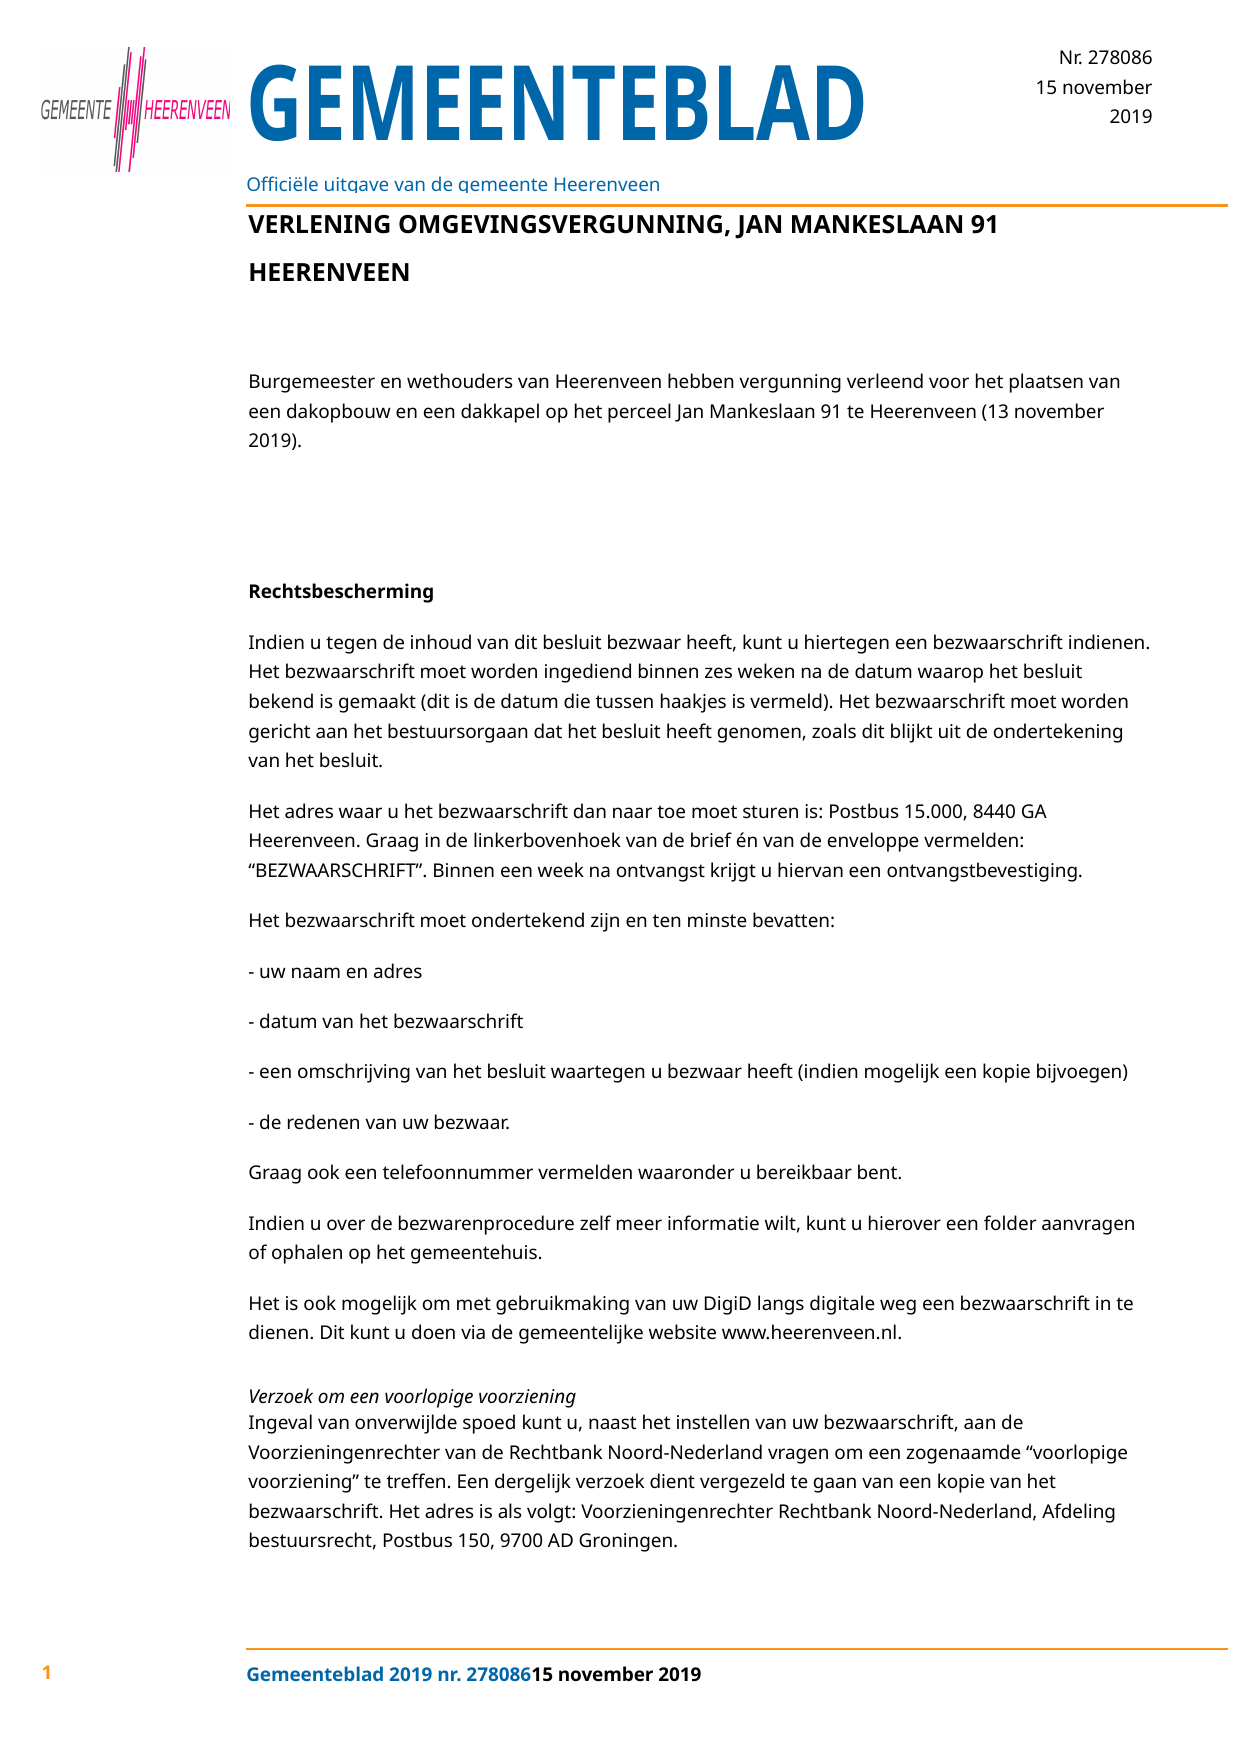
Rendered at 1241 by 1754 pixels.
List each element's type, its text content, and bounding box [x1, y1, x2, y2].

text Rechtsbescherming [248, 579, 1152, 604]
text Indien u over de bezwarenprocedure zelf meer informatie wilt, kunt u hierover een folder aanvragen of ophalen op het gemeentehuis. [248, 1210, 1152, 1265]
text Het is ook mogelijk om met gebruikmaking van uw DigiD langs digitale weg een bezwaarschrift in te dienen. Dit kunt u doen via de gemeentelijke website www.heerenveen.nl. [248, 1290, 1152, 1345]
text Het bezwaarschrift moet ondertekend zijn en ten minste bevatten: [248, 907, 1152, 933]
text Graag ook een telefoonnummer vermelden waaronder u bereikbaar bent. [248, 1159, 1152, 1185]
text Indien u tegen de inhoud van dit besluit bezwaar heeft, kunt u hiertegen een bezwaarschrift indienen. Het bezwaarschrift moet worden ingediend binnen zes weken na de datum waarop het besluit bekend is gemaakt (dit is de datum die tussen haakjes is vermeld). Het bezwaarschrift moet worden gericht aan het bestuursorgaan dat het besluit heeft genomen, zoals dit blijkt uit de ondertekening van het besluit. [248, 629, 1152, 773]
text Ingeval van onverwijlde spoed kunt u, naast het instellen van uw bezwaarschrift, aan de Voorzieningenrechter van de Rechtbank Noord-Nederland vragen om een zogenaamde “voorlopige voorziening” te treffen. Een dergelijk verzoek dient vergezeld te gaan van een kopie van het bezwaarschrift. Het adres is als volgt: Voorzieningenrechter Rechtbank Noord-Nederland, Afdeling bestuursrecht, Postbus 150, 9700 AD Groningen. [248, 1409, 1152, 1553]
text - een omschrijving van het besluit waartegen u bezwaar heeft (indien mogelijk een kopie bijvoegen) [248, 1059, 1152, 1084]
picture [41, 47, 231, 172]
text - datum van het bezwaarschrift [248, 1008, 1152, 1034]
text Het adres waar u het bezwaarschrift dan naar toe moet sturen is: Postbus 15.000, 8440 GA Heerenveen. Graag in de linkerbovenhoek van de brief én van de enveloppe vermelden: “BEZWAARSCHRIFT”. Binnen een week na ontvangst krijgt u hiervan een ontvangstbevestiging. [248, 798, 1152, 883]
text Burgemeester en wethouders van Heerenveen hebben vergunning verleend voor het plaatsen van een dakopbouw en een dakkapel op het perceel Jan Mankeslaan 91 te Heerenveen (13 november 2019). [248, 368, 1152, 453]
text Verzoek om een voorlopige voorziening [248, 1383, 1152, 1409]
text - uw naam en adres [248, 958, 1152, 984]
text - de redenen van uw bezwaar. [248, 1109, 1152, 1135]
text VERLENING OMGEVINGSVERGUNNING, JAN MANKESLAAN 91 HEERENVEEN [248, 207, 1152, 288]
